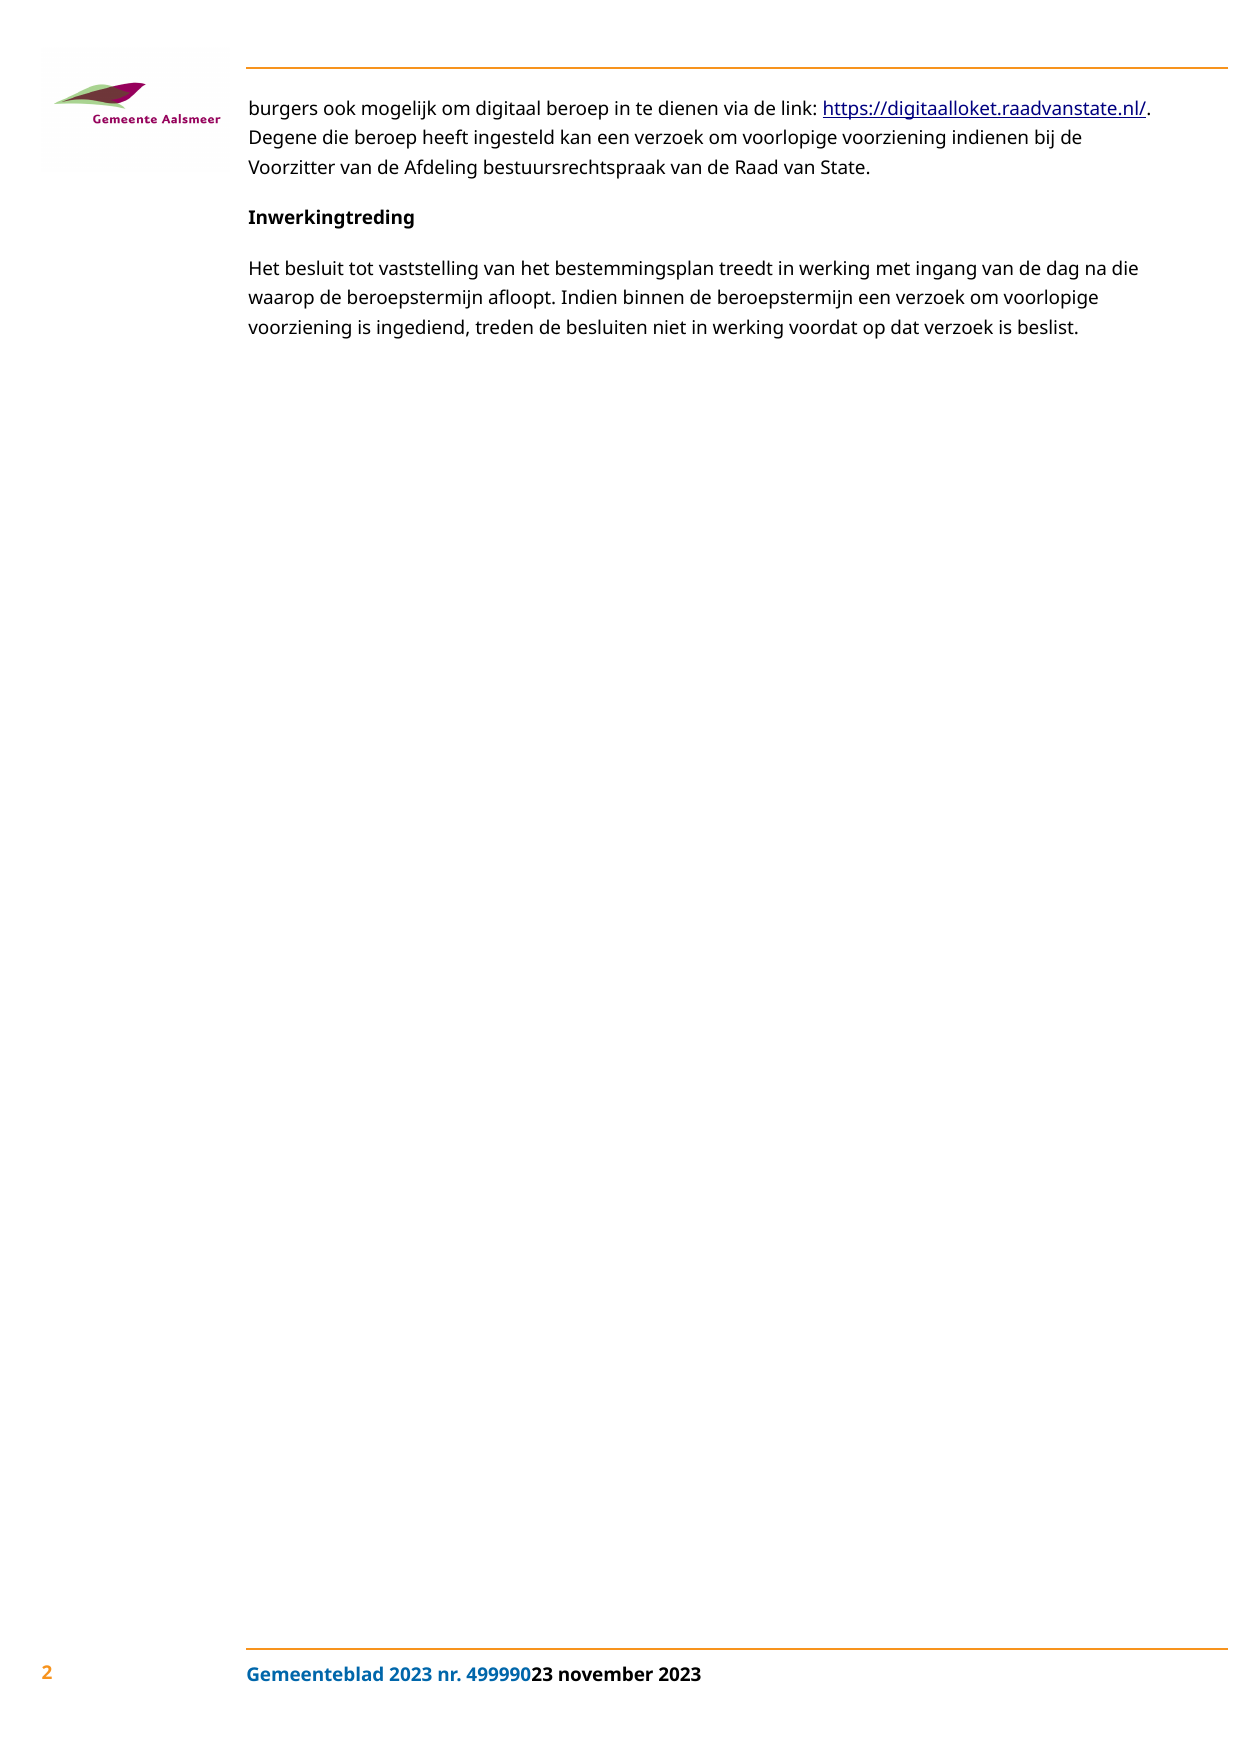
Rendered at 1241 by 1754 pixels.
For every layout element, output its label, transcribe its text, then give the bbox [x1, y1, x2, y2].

text burgers ook mogelijk om digitaal beroep in te dienen via de link: https://digitaalloket.raadvanstate.nl/. Degene die beroep heeft ingesteld kan een verzoek om voorlopige voorziening indienen bij de Voorzitter van de Afdeling bestuursrechtspraak van de Raad van State. [248, 95, 1152, 180]
text Het besluit tot vaststelling van het bestemmingsplan treedt in werking met ingang van de dag na die waarop de beroepstermijn afloopt. Indien binnen de beroepstermijn een verzoek om voorlopige voorziening is ingediend, treden de besluiten niet in werking voordat op dat verzoek is beslist. [248, 255, 1152, 340]
picture [41, 47, 231, 172]
text Inwerkingtreding [248, 204, 1152, 230]
